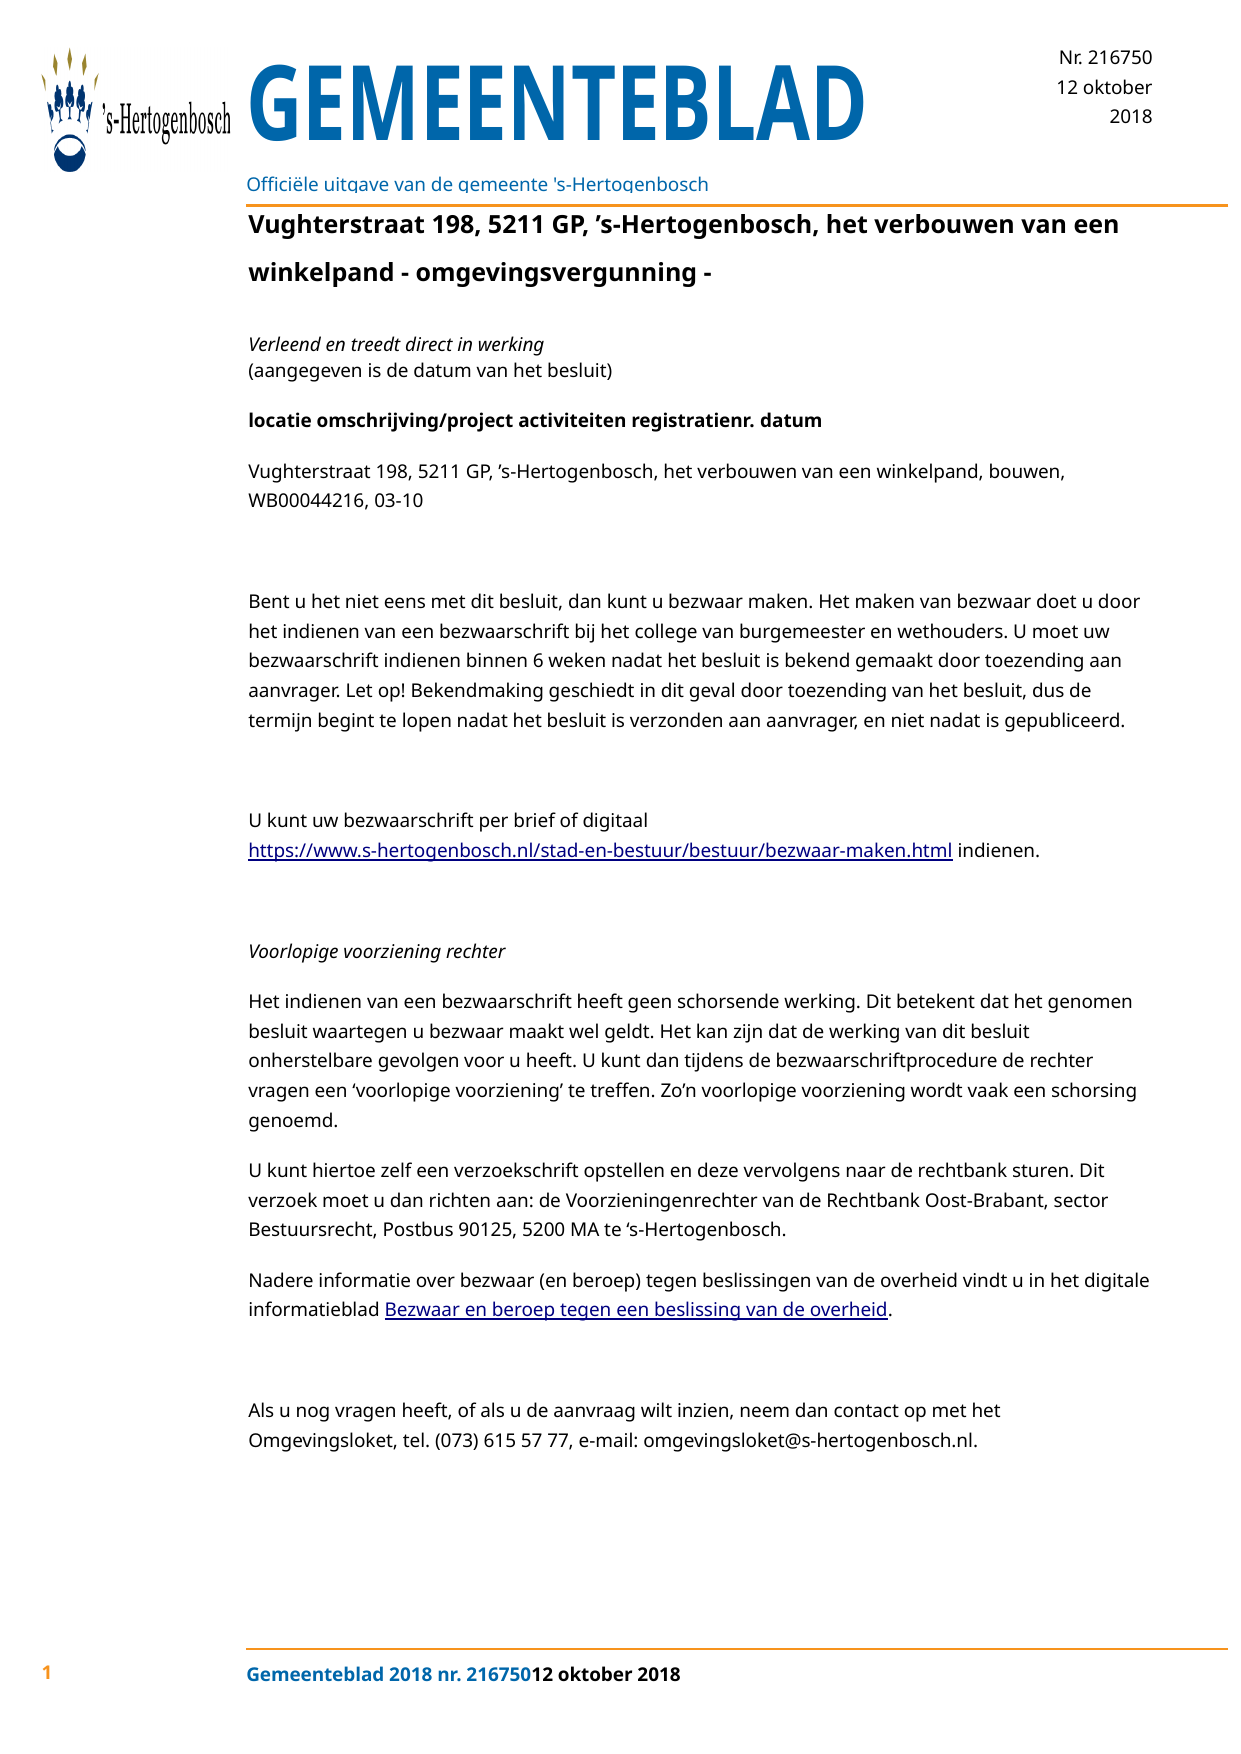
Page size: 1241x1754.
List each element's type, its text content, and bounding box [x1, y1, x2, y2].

text Verleend en treedt direct in werking [248, 331, 1152, 357]
text Het indienen van een bezwaarschrift heeft geen schorsende werking. Dit betekent dat het genomen besluit waartegen u bezwaar maakt wel geldt. Het kan zijn dat de werking van dit besluit onherstelbare gevolgen voor u heeft. U kunt dan tijdens de bezwaarschriftprocedure de rechter vragen een ‘voorlopige voorziening’ te treffen. Zo’n voorlopige voorziening wordt vaak een schorsing genoemd. [248, 988, 1152, 1132]
text Vughterstraat 198, 5211 GP, ’s-Hertogenbosch, het verbouwen van een winkelpand - omgevingsvergunning - [248, 207, 1152, 288]
text Vughterstraat 198, 5211 GP, ’s-Hertogenbosch, het verbouwen van een winkelpand, bouwen, WB00044216, 03-10 [248, 458, 1152, 513]
text locatie omschrijving/project activiteiten registratienr. datum [248, 408, 1152, 433]
text U kunt uw bezwaarschrift per brief of digitaal https://www.s-hertogenbosch.nl/stad-en-bestuur/bestuur/bezwaar-maken.html indienen. [248, 808, 1152, 863]
text Nadere informatie over bezwaar (en beroep) tegen beslissingen van de overheid vindt u in het digitale informatieblad Bezwaar en beroep tegen een beslissing van de overheid. [248, 1267, 1152, 1322]
picture [41, 47, 231, 172]
text Als u nog vragen heeft, of als u de aanvraag wilt inzien, neem dan contact op met het Omgevingsloket, tel. (073) 615 57 77, e-mail: omgevingsloket@s-hertogenbosch.nl. [248, 1397, 1152, 1452]
text (aangegeven is de datum van het besluit) [248, 357, 1152, 383]
text U kunt hiertoe zelf een verzoekschrift opstellen en deze vervolgens naar de rechtbank sturen. Dit verzoek moet u dan richten aan: de Voorzieningenrechter van de Rechtbank Oost-Brabant, sector Bestuursrecht, Postbus 90125, 5200 MA te ‘s-Hertogenbosch. [248, 1157, 1152, 1242]
text Voorlopige voorziening rechter [248, 938, 1152, 964]
text Bent u het niet eens met dit besluit, dan kunt u bezwaar maken. Het maken van bezwaar doet u door het indienen van een bezwaarschrift bij het college van burgemeester en wethouders. U moet uw bezwaarschrift indienen binnen 6 weken nadat het besluit is bekend gemaakt door toezending aan aanvrager. Let op! Bekendmaking geschiedt in dit geval door toezending van het besluit, dus de termijn begint te lopen nadat het besluit is verzonden aan aanvrager, en niet nadat is gepubliceerd. [248, 588, 1152, 732]
